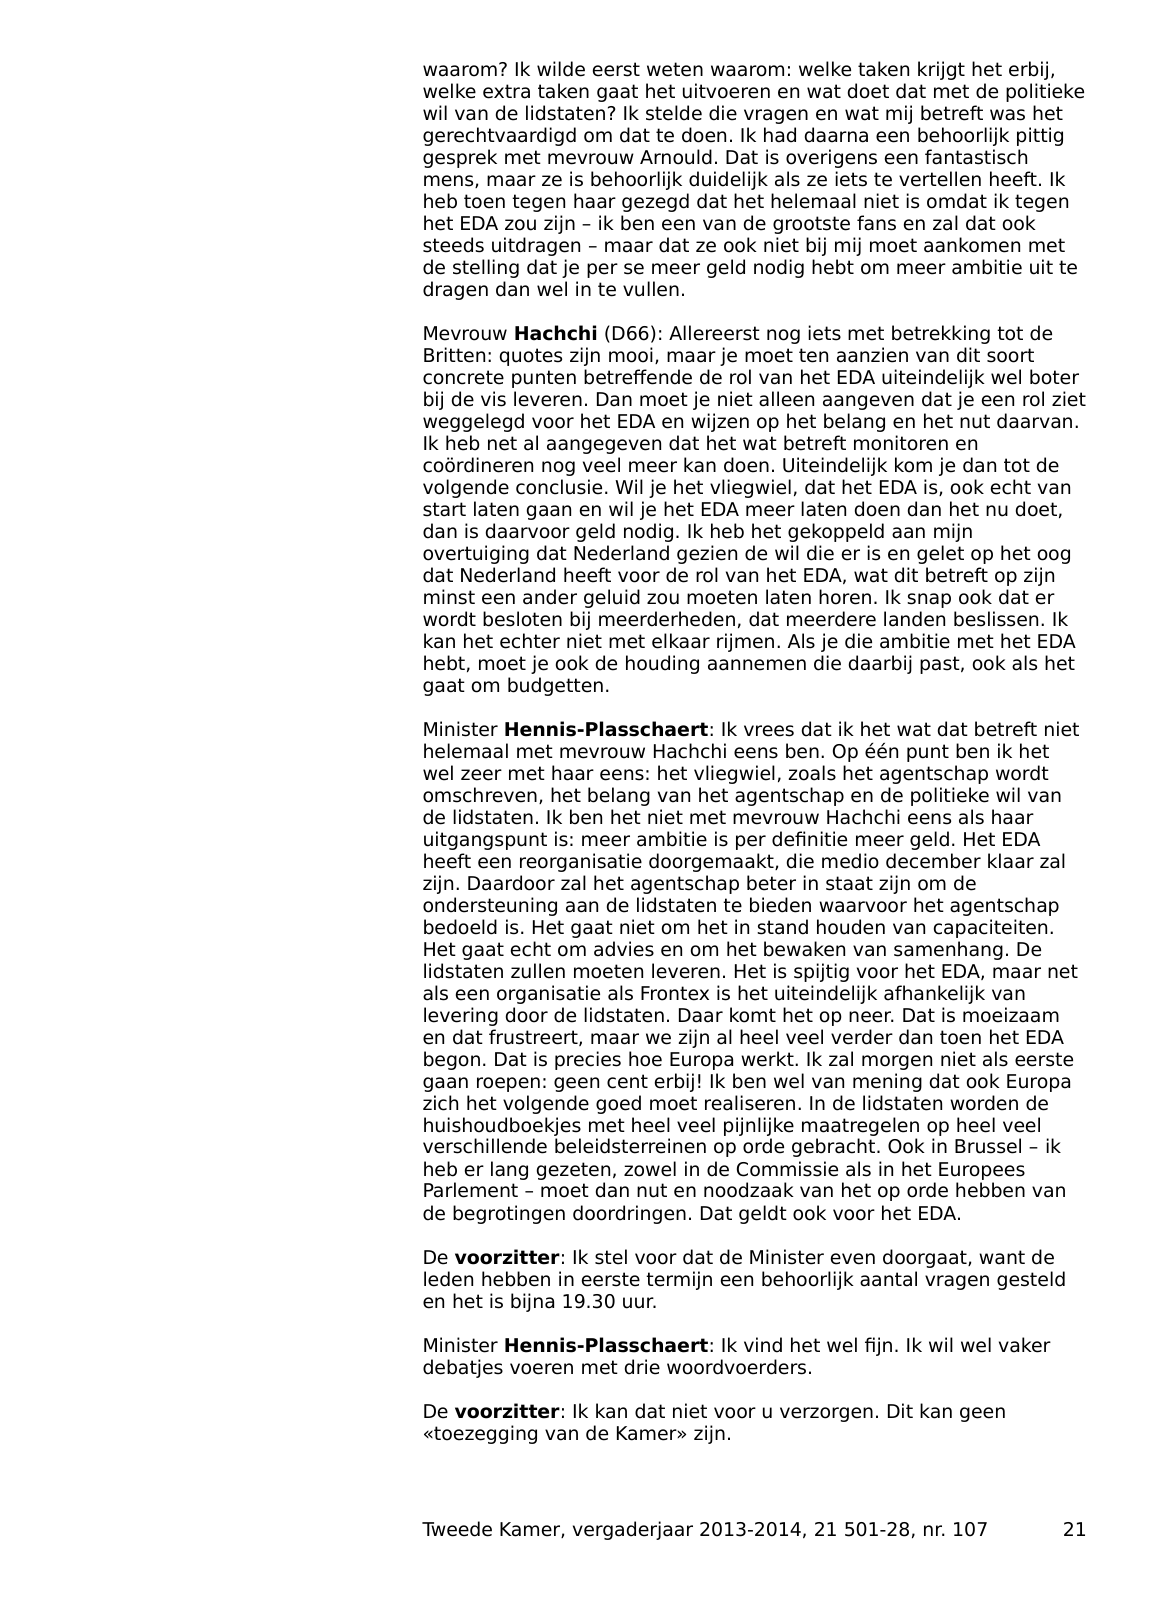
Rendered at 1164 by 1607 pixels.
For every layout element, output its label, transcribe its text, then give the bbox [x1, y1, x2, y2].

text De voorzitter: Ik kan dat niet voor u verzorgen. Dit kan geen «toezegging van de Kamer» zijn. [422, 1401, 1087, 1445]
text waarom? Ik wilde eerst weten waarom: welke taken krijgt het erbij, welke extra taken gaat het uitvoeren en wat doet dat met de politieke wil van de lidstaten? Ik stelde die vragen en wat mij betreft was het gerechtvaardigd om dat te doen. Ik had daarna een behoorlijk pittig gesprek met mevrouw Arnould. Dat is overigens een fantastisch mens, maar ze is behoorlijk duidelijk als ze iets te vertellen heeft. Ik heb toen tegen haar gezegd dat het helemaal niet is omdat ik tegen het EDA zou zijn – ik ben een van de grootste fans en zal dat ook steeds uitdragen – maar dat ze ook niet bij mij moet aankomen met de stelling dat je per se meer geld nodig hebt om meer ambitie uit te dragen dan wel in te vullen. [422, 59, 1087, 301]
text Mevrouw Hachchi (D66): Allereerst nog iets met betrekking tot de Britten: quotes zijn mooi, maar je moet ten aanzien van dit soort concrete punten betreffende de rol van het EDA uiteindelijk wel boter bij de vis leveren. Dan moet je niet alleen aangeven dat je een rol ziet weggelegd voor het EDA en wijzen op het belang en het nut daarvan. Ik heb net al aangegeven dat het wat betreft monitoren en coördineren nog veel meer kan doen. Uiteindelijk kom je dan tot de volgende conclusie. Wil je het vliegwiel, dat het EDA is, ook echt van start laten gaan en wil je het EDA meer laten doen dan het nu doet, dan is daarvoor geld nodig. Ik heb het gekoppeld aan mijn overtuiging dat Nederland gezien de wil die er is en gelet op het oog dat Nederland heeft voor de rol van het EDA, wat dit betreft op zijn minst een ander geluid zou moeten laten horen. Ik snap ook dat er wordt besloten bij meerderheden, dat meerdere landen beslissen. Ik kan het echter niet met elkaar rijmen. Als je die ambitie met het EDA hebt, moet je ook de houding aannemen die daarbij past, ook als het gaat om budgetten. [422, 323, 1087, 697]
text Minister Hennis-Plasschaert: Ik vrees dat ik het wat dat betreft niet helemaal met mevrouw Hachchi eens ben. Op één punt ben ik het wel zeer met haar eens: het vliegwiel, zoals het agentschap wordt omschreven, het belang van het agentschap en de politieke wil van de lidstaten. Ik ben het niet met mevrouw Hachchi eens als haar uitgangspunt is: meer ambitie is per definitie meer geld. Het EDA heeft een reorganisatie doorgemaakt, die medio december klaar zal zijn. Daardoor zal het agentschap beter in staat zijn om de ondersteuning aan de lidstaten te bieden waarvoor het agentschap bedoeld is. Het gaat niet om het in stand houden van capaciteiten. Het gaat echt om advies en om het bewaken van samenhang. De lidstaten zullen moeten leveren. Het is spijtig voor het EDA, maar net als een organisatie als Frontex is het uiteindelijk afhankelijk van levering door de lidstaten. Daar komt het op neer. Dat is moeizaam en dat frustreert, maar we zijn al heel veel verder dan toen het EDA begon. Dat is precies hoe Europa werkt. Ik zal morgen niet als eerste gaan roepen: geen cent erbij! Ik ben wel van mening dat ook Europa zich het volgende goed moet realiseren. In de lidstaten worden de huishoudboekjes met heel veel pijnlijke maatregelen op heel veel verschillende beleidsterreinen op orde gebracht. Ook in Brussel – ik heb er lang gezeten, zowel in de Commissie als in het Europees Parlement – moet dan nut en noodzaak van het op orde hebben van de begrotingen doordringen. Dat geldt ook voor het EDA. [422, 719, 1087, 1224]
text De voorzitter: Ik stel voor dat de Minister even doorgaat, want de leden hebben in eerste termijn een behoorlijk aantal vragen gesteld en het is bijna 19.30 uur. [422, 1247, 1087, 1312]
text Minister Hennis-Plasschaert: Ik vind het wel fijn. Ik wil wel vaker debatjes voeren met drie woordvoerders. [422, 1335, 1087, 1379]
